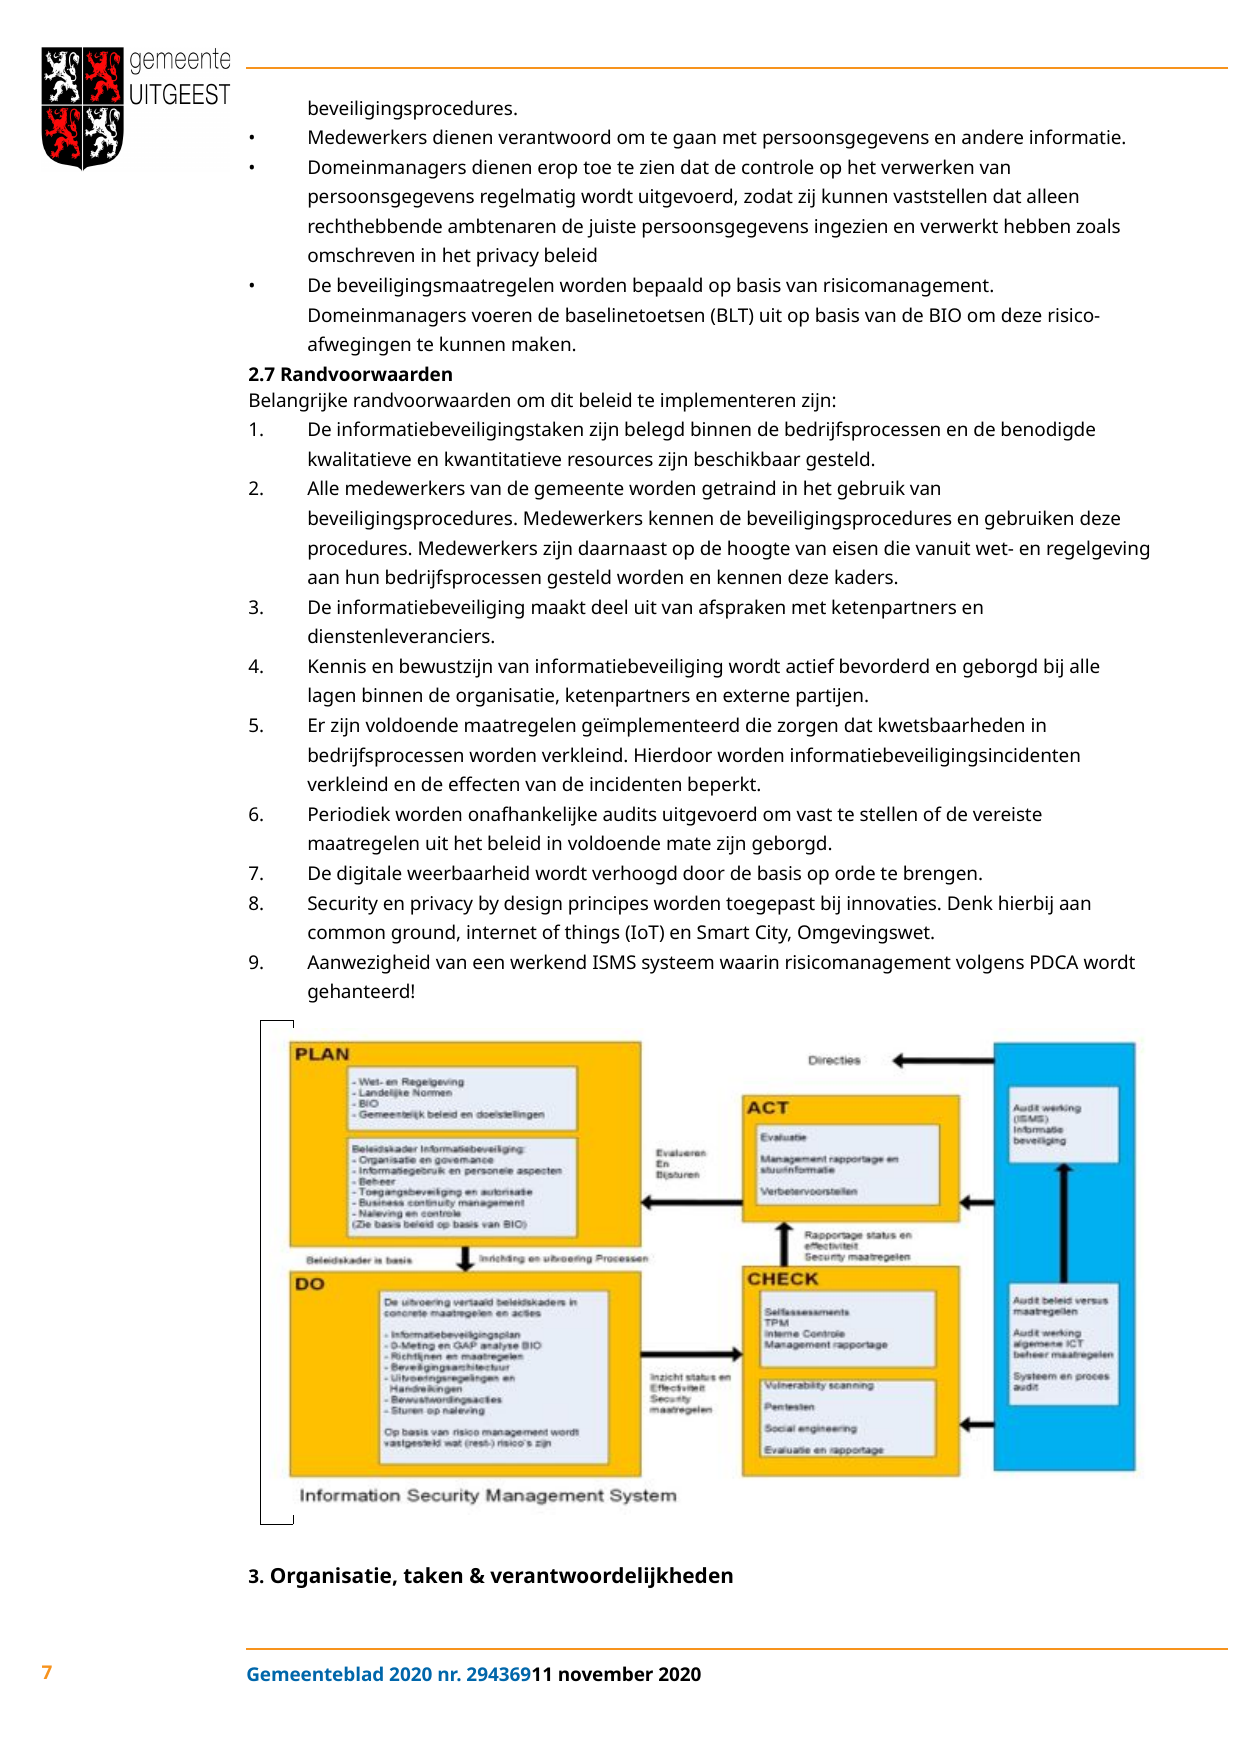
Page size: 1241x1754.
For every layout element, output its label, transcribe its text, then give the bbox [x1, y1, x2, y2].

list Domeinmanagers dienen erop toe te zien dat de controle op het verwerken van persoonsgegevens regelmatig wordt uitgevoerd, zodat zij kunnen vaststellen dat alleen rechthebbende ambtenaren de juiste persoonsgegevens ingezien en verwerkt hebben zoals omschreven in het privacy beleid [248, 154, 1152, 268]
list Er zijn voldoende maatregelen geïmplementeerd die zorgen dat kwetsbaarheden in bedrijfsprocessen worden verkleind. Hierdoor worden informatiebeveiligingsincidenten verkleind en de effecten van de incidenten beperkt. [248, 712, 1152, 797]
list Periodiek worden onafhankelijke audits uitgevoerd om vast te stellen of de vereiste maatregelen uit het beleid in voldoende mate zijn geborgd. [248, 801, 1152, 856]
list De digitale weerbaarheid wordt verhoogd door de basis op orde te brengen. [248, 860, 1152, 886]
picture [41, 47, 231, 172]
list Medewerkers dienen verantwoord om te gaan met persoonsgegevens en andere informatie. [248, 124, 1152, 150]
text Belangrijke randvoorwaarden om dit beleid te implementeren zijn: [248, 387, 1152, 412]
list Kennis en bewustzijn van informatiebeveiliging wordt actief bevorderd en geborgd bij alle lagen binnen de organisatie, ketenpartners en externe partijen. [248, 653, 1152, 708]
text 2.7 Randvoorwaarden [248, 361, 1152, 387]
text 3. Organisatie, taken & verantwoordelijkheden [248, 1561, 1152, 1590]
list De informatiebeveiligingstaken zijn belegd binnen de bedrijfsprocessen en de benodigde kwalitatieve en kwantitatieve resources zijn beschikbaar gesteld. [248, 416, 1152, 472]
list De beveiligingsmaatregelen worden bepaald op basis van risicomanagement. Domeinmanagers voeren de baselinetoetsen (BLT) uit op basis van de BIO om deze risico-afwegingen te kunnen maken. [248, 272, 1152, 357]
list De informatiebeveiliging maakt deel uit van afspraken met ketenpartners en dienstenleveranciers. [248, 594, 1152, 649]
list Security en privacy by design principes worden toegepast bij innovaties. Denk hierbij aan common ground, internet of things (IoT) en Smart City, Omgevingswet. [248, 890, 1152, 945]
list beveiligingsprocedures. [248, 95, 1152, 121]
list Aanwezigheid van een werkend ISMS systeem waarin risicomanagement volgens PDCA wordt gehanteerd! [248, 949, 1152, 1004]
picture [268, 1028, 1152, 1515]
list Alle medewerkers van de gemeente worden getraind in het gebruik van beveiligingsprocedures. Medewerkers kennen de beveiligingsprocedures en gebruiken deze procedures. Medewerkers zijn daarnaast op de hoogte van eisen die vanuit wet- en regelgeving aan hun bedrijfsprocessen gesteld worden en kennen deze kaders. [248, 476, 1152, 590]
